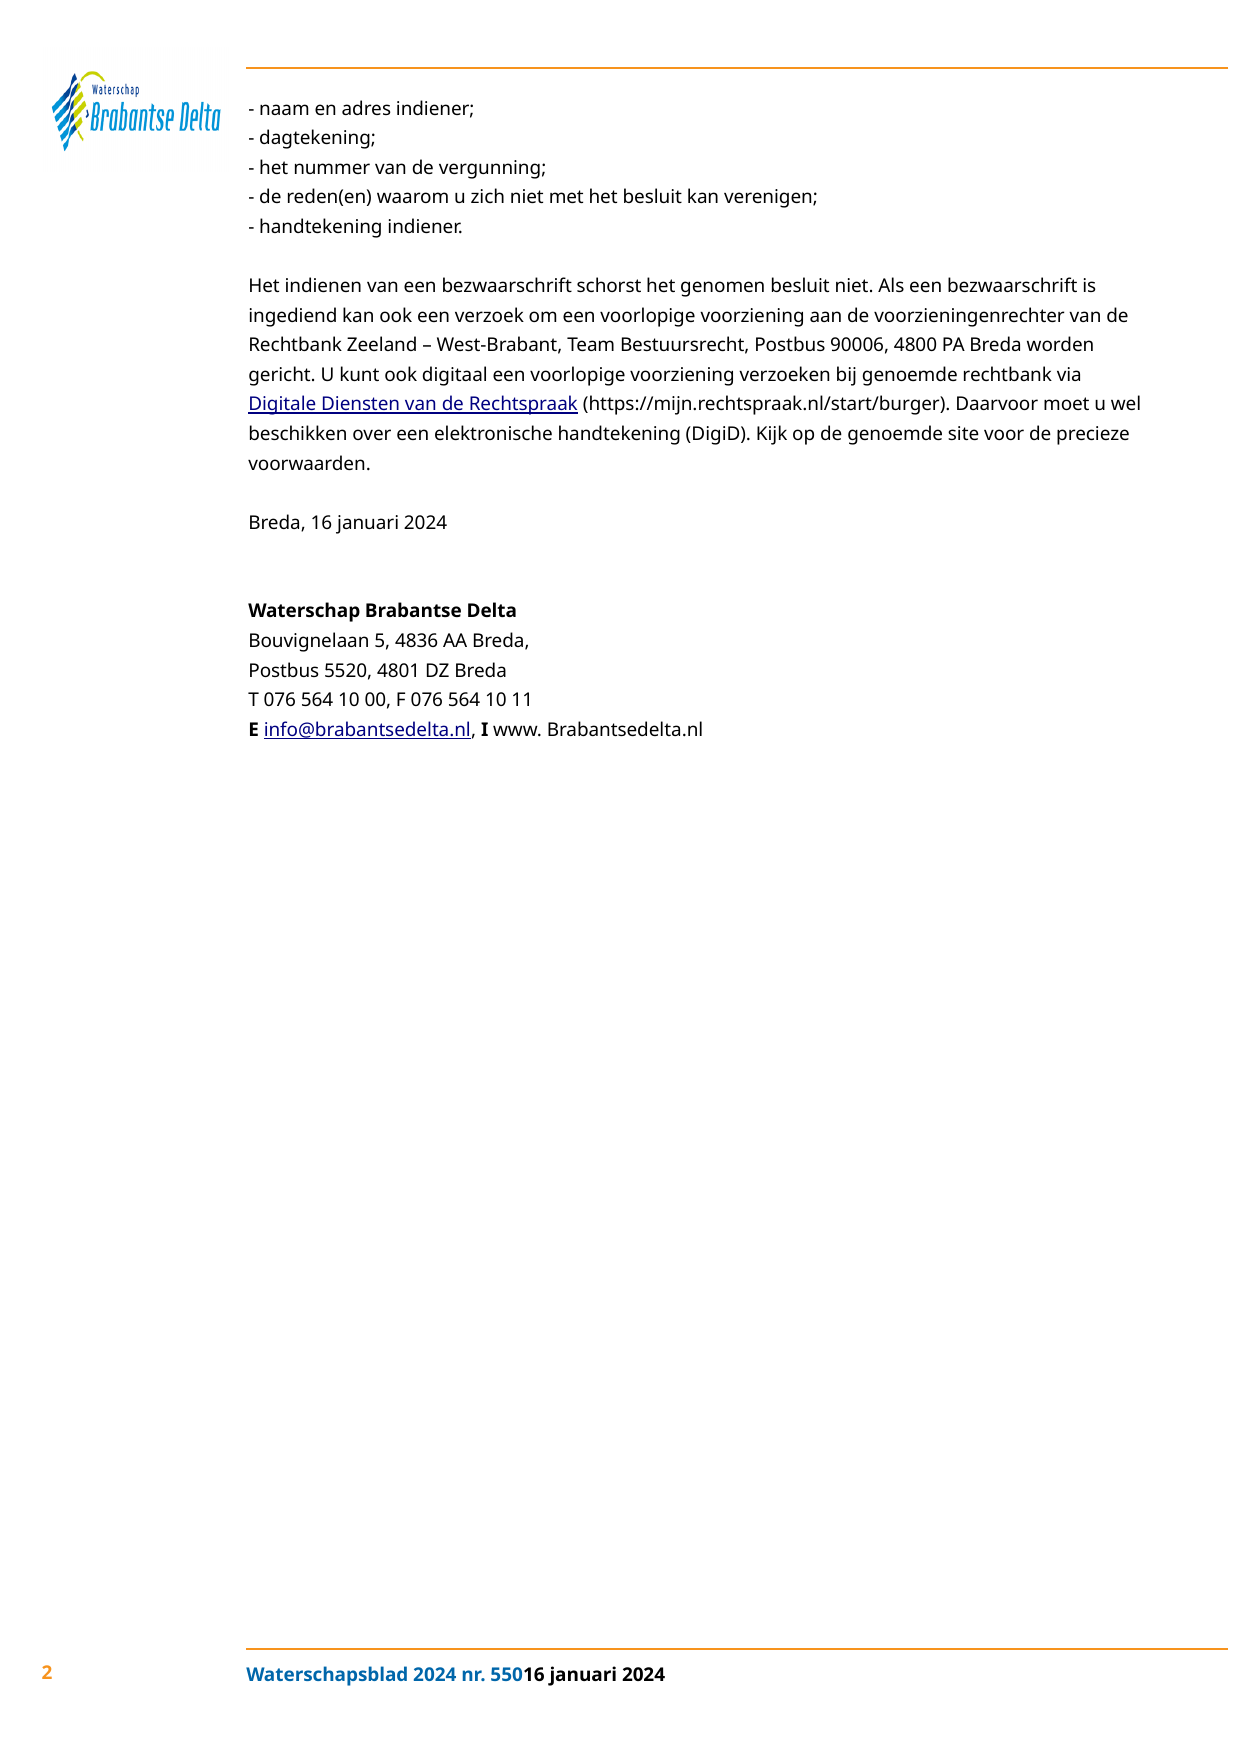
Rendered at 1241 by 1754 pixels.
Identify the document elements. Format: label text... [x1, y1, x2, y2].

text - naam en adres indiener; [248, 95, 1152, 121]
text Postbus 5520, 4801 DZ Breda [248, 657, 1152, 683]
text E info@brabantsedelta.nl, I www. Brabantsedelta.nl [248, 716, 1152, 742]
text Bouvignelaan 5, 4836 AA Breda, [248, 627, 1152, 653]
text T 076 564 10 00, F 076 564 10 11 [248, 686, 1152, 712]
text Het indienen van een bezwaarschrift schorst het genomen besluit niet. Als een bezwaarschrift is ingediend kan ook een verzoek om een voorlopige voorziening aan de voorzieningenrechter van de Rechtbank Zeeland – West-Brabant, Team Bestuursrecht, Postbus 90006, 4800 PA Breda worden gericht. U kunt ook digitaal een voorlopige voorziening verzoeken bij genoemde rechtbank via Digitale Diensten van de Rechtspraak (https://mijn.rechtspraak.nl/start/burger). Daarvoor moet u wel beschikken over een elektronische handtekening (DigiD). Kijk op de genoemde site voor de precieze voorwaarden. [248, 272, 1152, 476]
text - dagtekening; [248, 124, 1152, 150]
picture [41, 47, 231, 172]
text - de reden(en) waarom u zich niet met het besluit kan verenigen; [248, 183, 1152, 209]
text - handtekening indiener. [248, 213, 1152, 239]
text Breda, 16 januari 2024 [248, 509, 1152, 535]
text - het nummer van de vergunning; [248, 154, 1152, 180]
text Waterschap Brabantse Delta [248, 598, 1152, 623]
